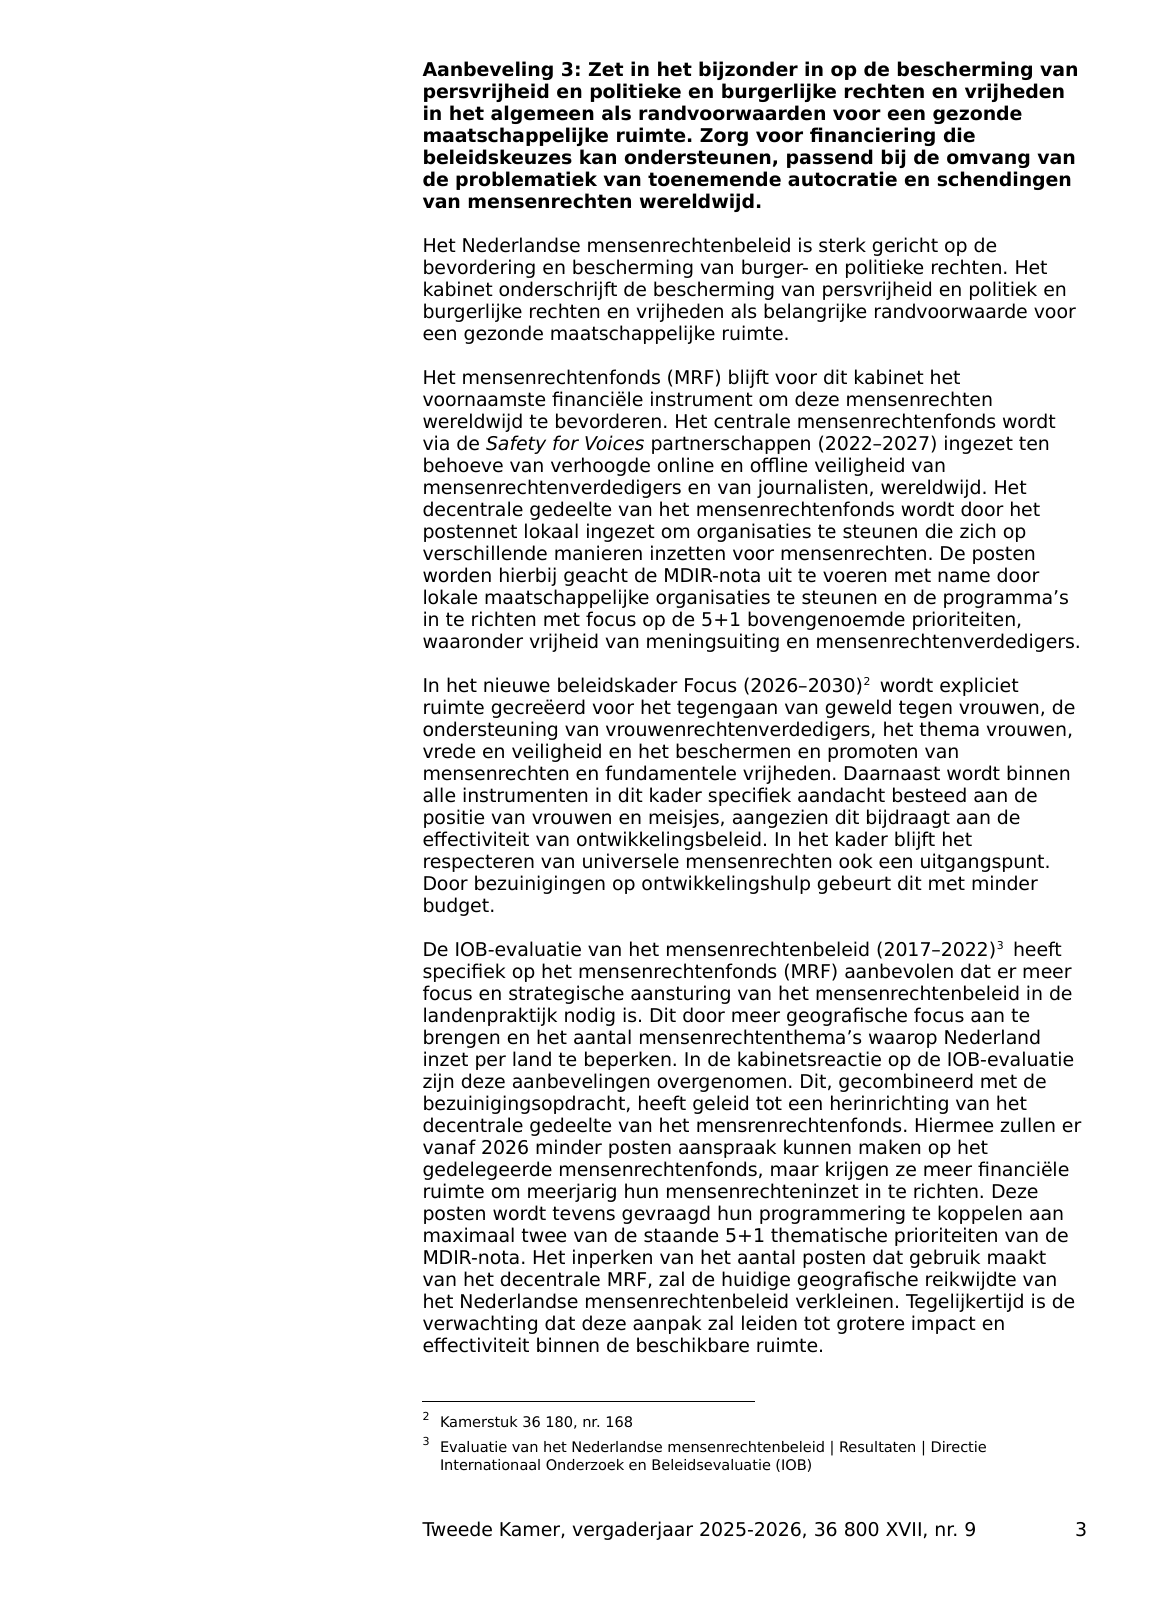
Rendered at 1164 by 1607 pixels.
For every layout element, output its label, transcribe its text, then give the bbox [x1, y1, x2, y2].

text Kamerstuk 36 180, nr. 168 [422, 1410, 1087, 1432]
text Het mensenrechtenfonds (MRF) blijft voor dit kabinet het voornaamste financiële instrument om deze mensenrechten wereldwijd te bevorderen. Het centrale mensenrechtenfonds wordt via de Safety for Voices partnerschappen (2022–2027) ingezet ten behoeve van verhoogde online en offline veiligheid van mensenrechtenverdedigers en van journalisten, wereldwijd. Het decentrale gedeelte van het mensenrechtenfonds wordt door het postennet lokaal ingezet om organisaties te steunen die zich op verschillende manieren inzetten voor mensenrechten. De posten worden hierbij geacht de MDIR-nota uit te voeren met name door lokale maatschappelijke organisaties te steunen en de programma’s in te richten met focus op de 5+1 bovengenoemde prioriteiten, waaronder vrijheid van meningsuiting en mensenrechtenverdedigers. [422, 367, 1087, 653]
text De IOB-evaluatie van het mensenrechtenbeleid (2017–2022) heeft specifiek op het mensenrechtenfonds (MRF) aanbevolen dat er meer focus en strategische aansturing van het mensenrechtenbeleid in de landenpraktijk nodig is. Dit door meer geografische focus aan te brengen en het aantal mensenrechtenthema’s waarop Nederland inzet per land te beperken. In de kabinetsreactie op de IOB-evaluatie zijn deze aanbevelingen overgenomen. Dit, gecombineerd met de bezuinigingsopdracht, heeft geleid tot een herinrichting van het decentrale gedeelte van het mensrenrechtenfonds. Hiermee zullen er vanaf 2026 minder posten aanspraak kunnen maken op het gedelegeerde mensenrechtenfonds, maar krijgen ze meer financiële ruimte om meerjarig hun mensenrechteninzet in te richten. Deze posten wordt tevens gevraagd hun programmering te koppelen aan maximaal twee van de staande 5+1 thematische prioriteiten van de MDIR-nota. Het inperken van het aantal posten dat gebruik maakt van het decentrale MRF, zal de huidige geografische reikwijdte van het Nederlandse mensenrechtenbeleid verkleinen. Tegelijkertijd is de verwachting dat deze aanpak zal leiden tot grotere impact en effectiviteit binnen de beschikbare ruimte. [422, 939, 1087, 1357]
text Aanbeveling 3: Zet in het bijzonder in op de bescherming van persvrijheid en politieke en burgerlijke rechten en vrijheden in het algemeen als randvoorwaarden voor een gezonde maatschappelijke ruimte. Zorg voor financiering die beleidskeuzes kan ondersteunen, passend bij de omvang van de problematiek van toenemende autocratie en schendingen van mensenrechten wereldwijd. [422, 59, 1087, 213]
text Het Nederlandse mensenrechtenbeleid is sterk gericht op de bevordering en bescherming van burger- en politieke rechten. Het kabinet onderschrijft de bescherming van persvrijheid en politiek en burgerlijke rechten en vrijheden als belangrijke randvoorwaarde voor een gezonde maatschappelijke ruimte. [422, 235, 1087, 345]
text In het nieuwe beleidskader Focus (2026–2030) wordt expliciet ruimte gecreëerd voor het tegengaan van geweld tegen vrouwen, de ondersteuning van vrouwenrechtenverdedigers, het thema vrouwen, vrede en veiligheid en het beschermen en promoten van mensenrechten en fundamentele vrijheden. Daarnaast wordt binnen alle instrumenten in dit kader specifiek aandacht besteed aan de positie van vrouwen en meisjes, aangezien dit bijdraagt aan de effectiviteit van ontwikkelingsbeleid. In het kader blijft het respecteren van universele mensenrechten ook een uitgangspunt. Door bezuinigingen op ontwikkelingshulp gebeurt dit met minder budget. [422, 675, 1087, 917]
text Evaluatie van het Nederlandse mensenrechtenbeleid | Resultaten | Directie Internationaal Onderzoek en Beleidsevaluatie (IOB) [422, 1435, 1087, 1474]
